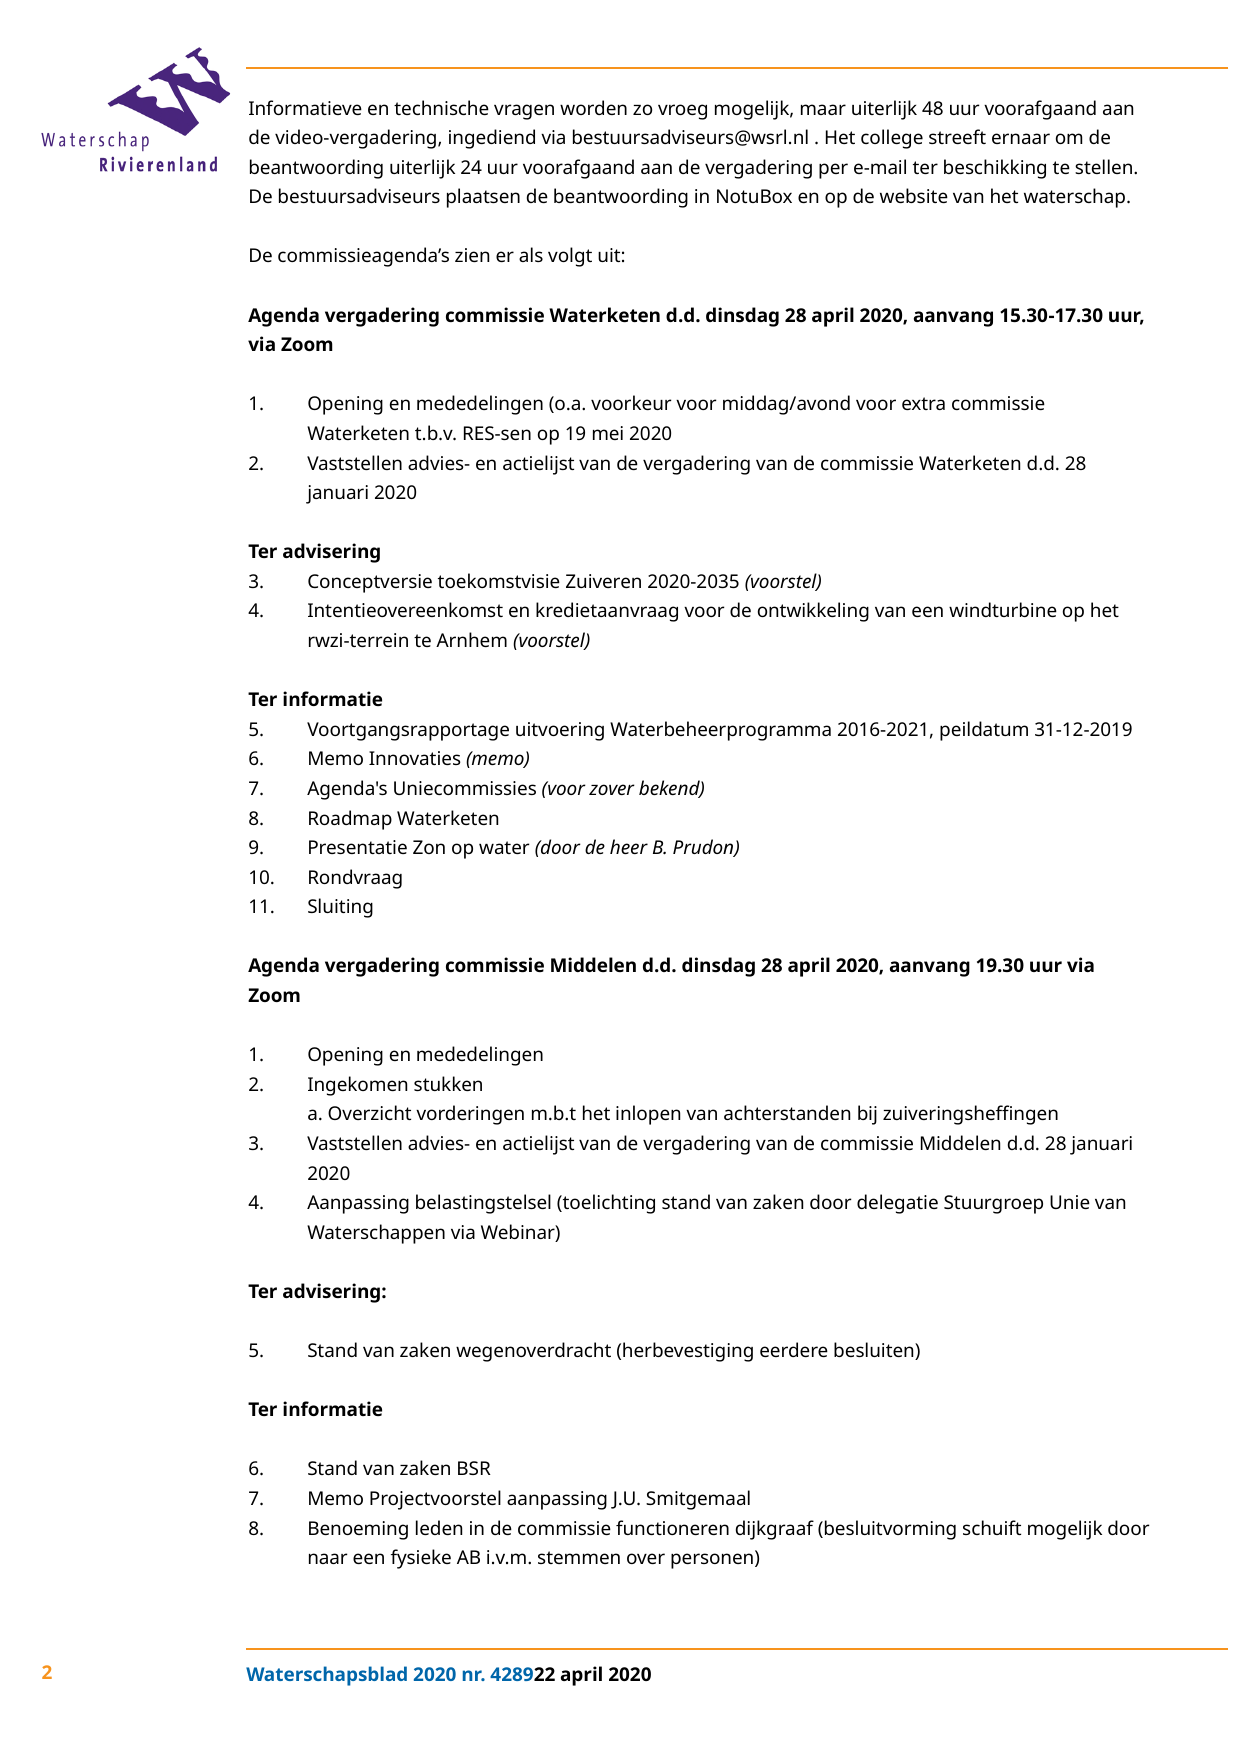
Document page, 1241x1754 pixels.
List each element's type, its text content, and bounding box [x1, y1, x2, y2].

list Stand van zaken BSR [248, 1456, 1152, 1481]
list Roadmap Waterketen [248, 805, 1152, 831]
list Rondvraag [248, 864, 1152, 890]
list Vaststellen advies- en actielijst van de vergadering van de commissie Waterketen d.d. 28 januari 2020 [248, 450, 1152, 505]
list Opening en mededelingen [248, 1041, 1152, 1067]
list Aanpassing belastingstelsel (toelichting stand van zaken door delegatie Stuurgroep Unie van Waterschappen via Webinar) [248, 1189, 1152, 1245]
list Conceptversie toekomstvisie Zuiveren 2020-2035 (voorstel) [248, 568, 1152, 594]
list Intentieovereenkomst en kredietaanvraag voor de ontwikkeling van een windturbine op het rwzi-terrein te Arnhem (voorstel) [248, 598, 1152, 653]
list Agenda's Uniecommissies (voor zover bekend) [248, 775, 1152, 801]
list a. Overzicht vorderingen m.b.t het inlopen van achterstanden bij zuiveringsheffingen [248, 1101, 1152, 1126]
list Benoeming leden in de commissie functioneren dijkgraaf (besluitvorming schuift mogelijk door naar een fysieke AB i.v.m. stemmen over personen) [248, 1515, 1152, 1570]
text Agenda vergadering commissie Middelen d.d. dinsdag 28 april 2020, aanvang 19.30 uur via Zoom [248, 953, 1152, 1008]
text De commissieagenda’s zien er als volgt uit: [248, 243, 1152, 268]
list Stand van zaken wegenoverdracht (herbevestiging eerdere besluiten) [248, 1337, 1152, 1363]
text Ter advisering: [248, 1278, 1152, 1304]
list Opening en mededelingen (o.a. voorkeur voor middag/avond voor extra commissie Waterketen t.b.v. RES-sen op 19 mei 2020 [248, 391, 1152, 446]
picture [41, 47, 231, 172]
list Voortgangsrapportage uitvoering Waterbeheerprogramma 2016-2021, peildatum 31-12-2019 [248, 716, 1152, 742]
text Agenda vergadering commissie Waterketen d.d. dinsdag 28 april 2020, aanvang 15.30‑17.30 uur, via Zoom [248, 302, 1152, 357]
list Presentatie Zon op water (door de heer B. Prudon) [248, 834, 1152, 860]
text Ter informatie [248, 686, 1152, 712]
text Ter advisering [248, 538, 1152, 564]
list Memo Innovaties (memo) [248, 746, 1152, 771]
list Ingekomen stukken [248, 1071, 1152, 1097]
text Ter informatie [248, 1396, 1152, 1422]
list Vaststellen advies- en actielijst van de vergadering van de commissie Middelen d.d. 28 januari 2020 [248, 1130, 1152, 1186]
text Informatieve en technische vragen worden zo vroeg mogelijk, maar uiterlijk 48 uur voorafgaand aan de video-vergadering, ingediend via bestuursadviseurs@wsrl.nl . Het college streeft ernaar om de beantwoording uiterlijk 24 uur voorafgaand aan de vergadering per e-mail ter beschikking te stellen. De bestuursadviseurs plaatsen de beantwoording in NotuBox en op de website van het waterschap. [248, 95, 1152, 209]
list Sluiting [248, 893, 1152, 919]
list Memo Projectvoorstel aanpassing J.U. Smitgemaal [248, 1485, 1152, 1511]
